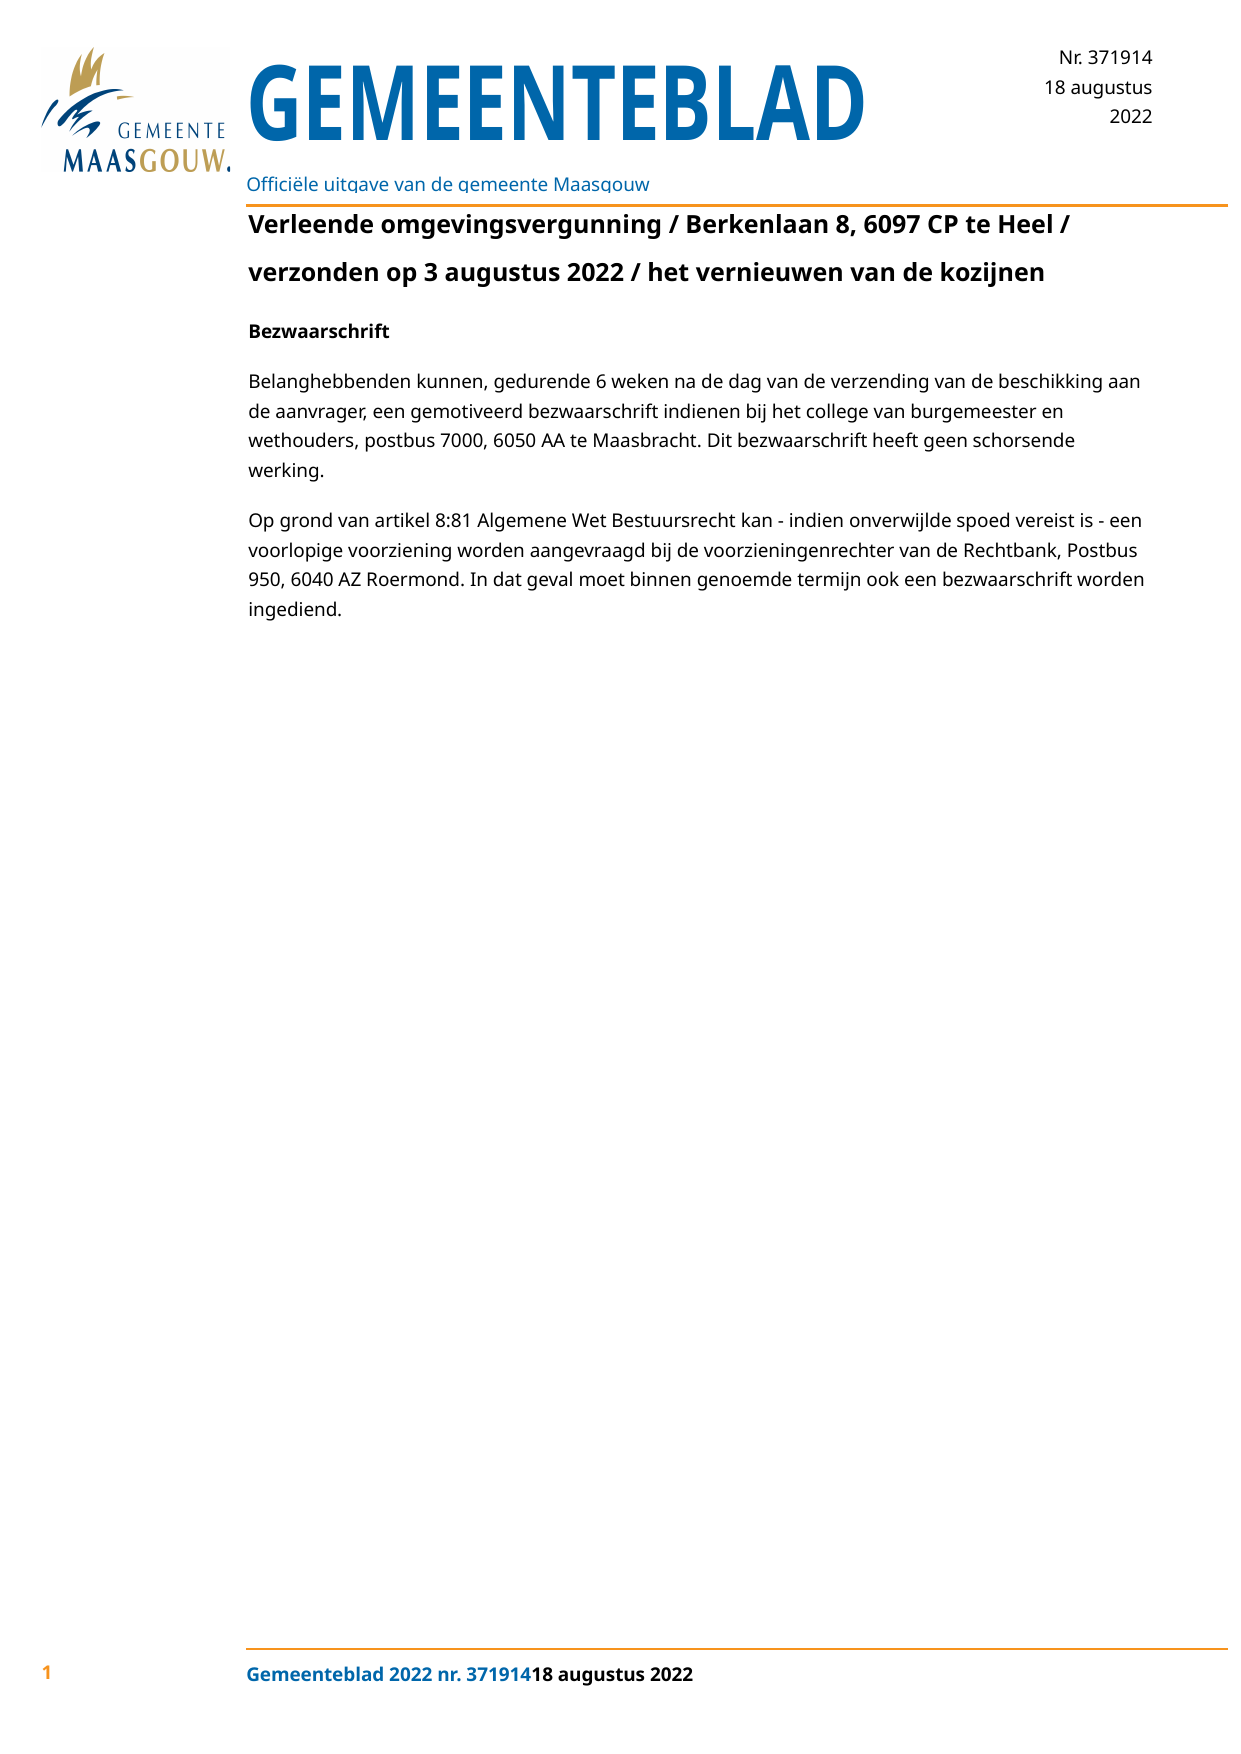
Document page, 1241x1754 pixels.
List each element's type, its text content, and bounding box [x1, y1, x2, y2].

text Op grond van artikel 8:81 Algemene Wet Bestuursrecht kan - indien onverwijlde spoed vereist is - een voorlopige voorziening worden aangevraagd bij de voorzieningenrechter van de Rechtbank, Postbus 950, 6040 AZ Roermond. In dat geval moet binnen genoemde termijn ook een bezwaarschrift worden ingediend. [248, 507, 1152, 622]
text Bezwaarschrift [248, 318, 1152, 344]
text Belanghebbenden kunnen, gedurende 6 weken na de dag van de verzending van de beschikking aan de aanvrager, een gemotiveerd bezwaarschrift indienen bij het college van burgemeester en wethouders, postbus 7000, 6050 AA te Maasbracht. Dit bezwaarschrift heeft geen schorsende werking. [248, 368, 1152, 483]
picture [41, 47, 231, 172]
text Verleende omgevingsvergunning / Berkenlaan 8, 6097 CP te Heel / verzonden op 3 augustus 2022 / het vernieuwen van de kozijnen [248, 207, 1152, 288]
